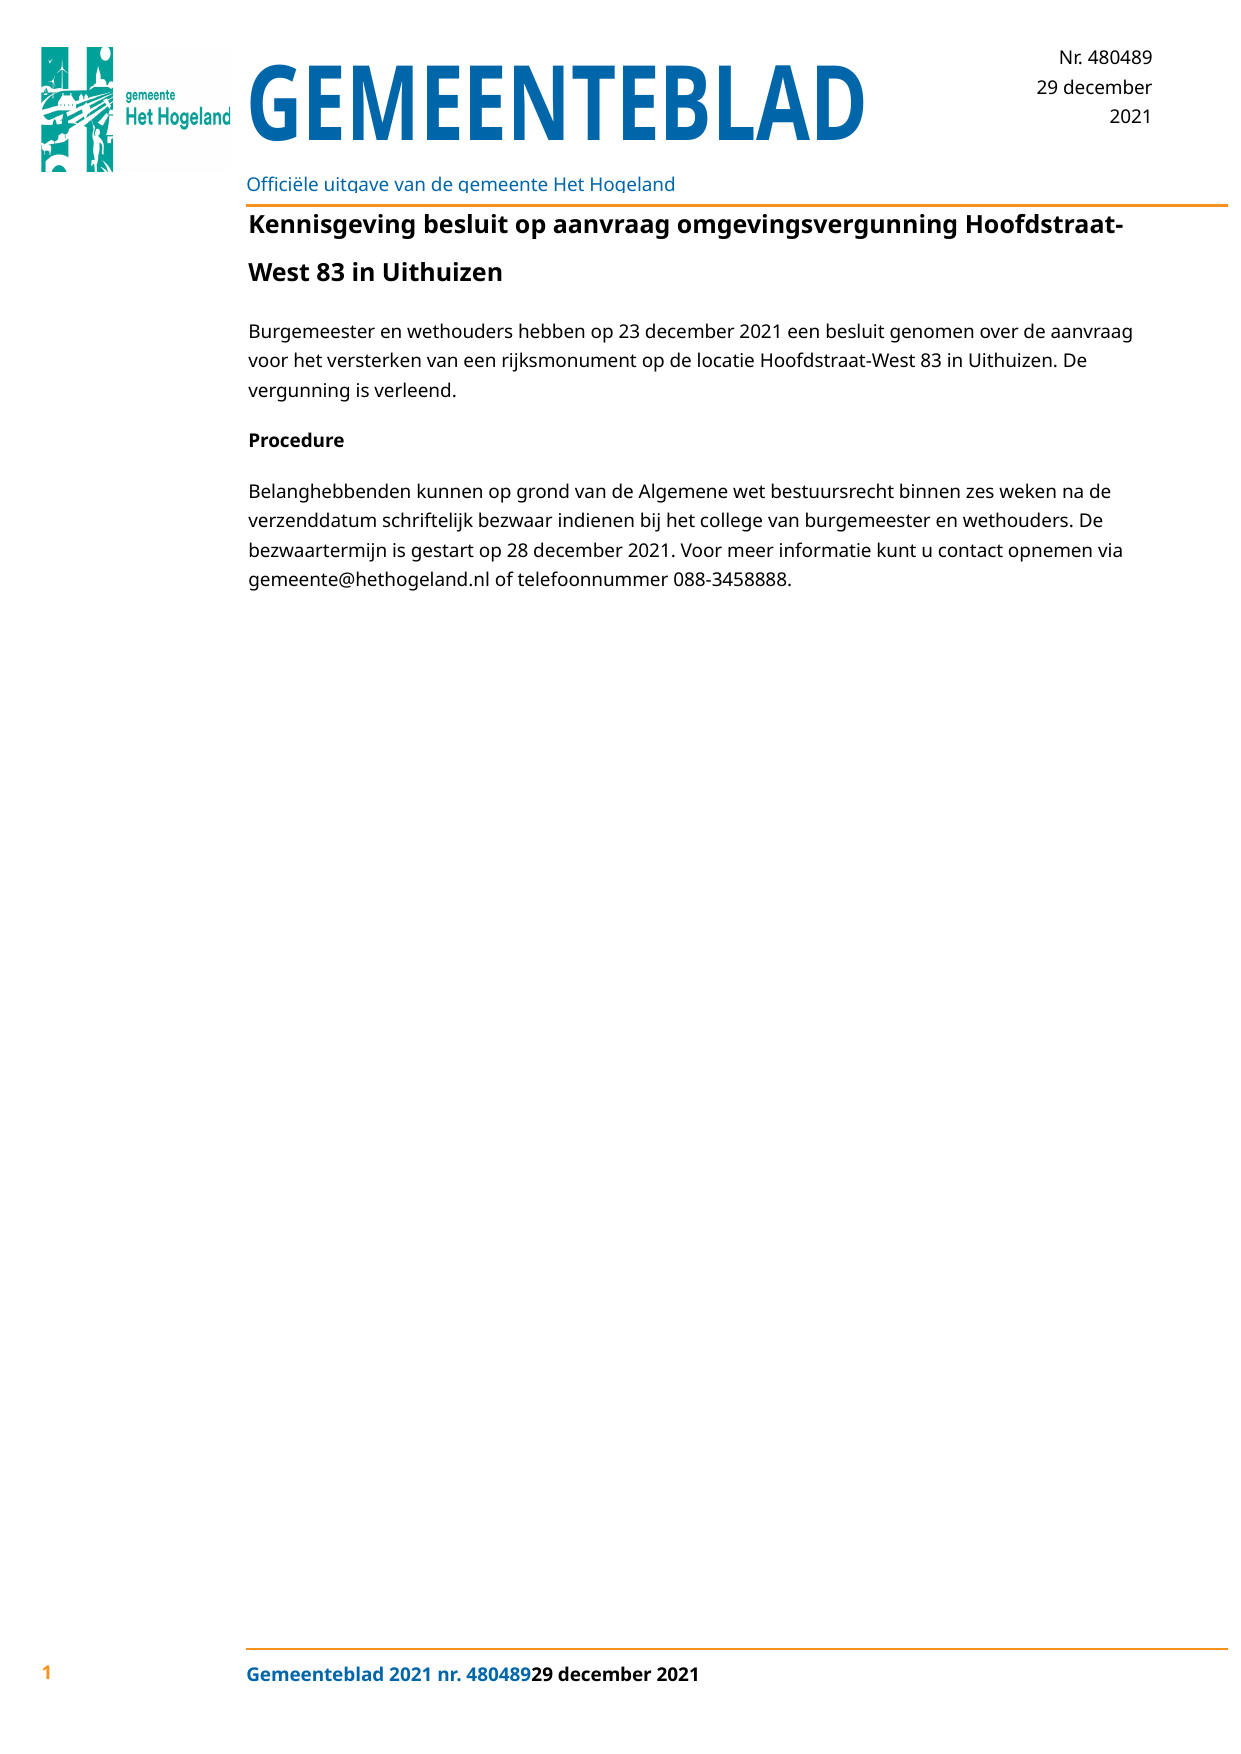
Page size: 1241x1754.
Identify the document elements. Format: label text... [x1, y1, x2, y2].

text Belanghebbenden kunnen op grond van de Algemene wet bestuursrecht binnen zes weken na de verzenddatum schriftelijk bezwaar indienen bij het college van burgemeester en wethouders. De bezwaartermijn is gestart op 28 december 2021. Voor meer informatie kunt u contact opnemen via gemeente@hethogeland.nl of telefoonnummer 088-3458888. [248, 478, 1152, 592]
picture [41, 47, 231, 172]
text Kennisgeving besluit op aanvraag omgevingsvergunning Hoofdstraat-West 83 in Uithuizen [248, 207, 1152, 288]
text Procedure [248, 427, 1152, 453]
text Burgemeester en wethouders hebben op 23 december 2021 een besluit genomen over de aanvraag voor het versterken van een rijksmonument op de locatie Hoofdstraat-West 83 in Uithuizen. De vergunning is verleend. [248, 318, 1152, 403]
